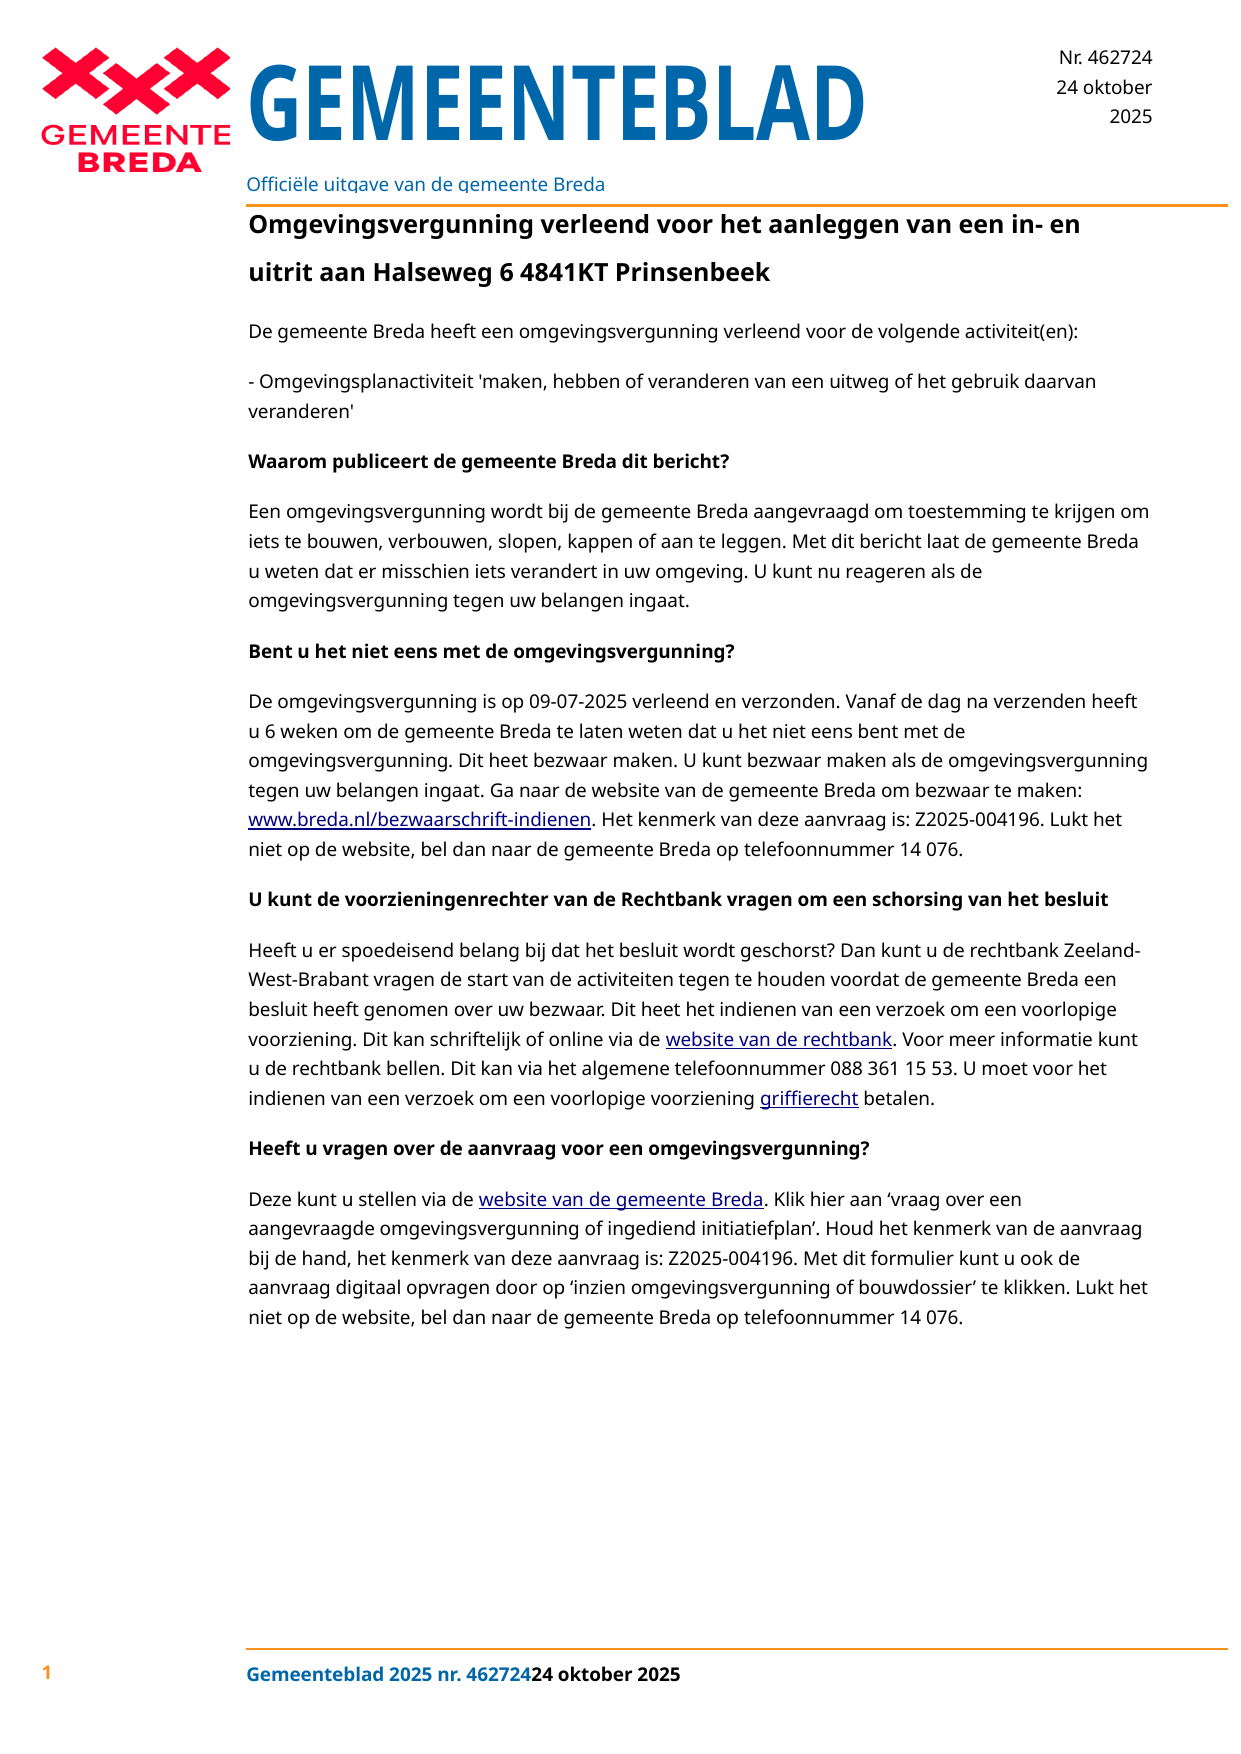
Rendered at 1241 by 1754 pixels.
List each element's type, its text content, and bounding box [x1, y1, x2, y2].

text Omgevingsvergunning verleend voor het aanleggen van een in- en uitrit aan Halseweg 6 4841KT Prinsenbeek [248, 207, 1152, 288]
text Een omgevingsvergunning wordt bij de gemeente Breda aangevraagd om toestemming te krijgen om iets te bouwen, verbouwen, slopen, kappen of aan te leggen. Met dit bericht laat de gemeente Breda u weten dat er misschien iets verandert in uw omgeving. U kunt nu reageren als de omgevingsvergunning tegen uw belangen ingaat. [248, 499, 1152, 613]
text Deze kunt u stellen via de website van de gemeente Breda. Klik hier aan ‘vraag over een aangevraagde omgevingsvergunning of ingediend initiatiefplan’. Houd het kenmerk van de aanvraag bij de hand, het kenmerk van deze aanvraag is: Z2025-004196. Met dit formulier kunt u ook de aanvraag digitaal opvragen door op ‘inzien omgevingsvergunning of bouwdossier’ te klikken. Lukt het niet op de website, bel dan naar de gemeente Breda op telefoonnummer 14 076. [248, 1186, 1152, 1330]
text De gemeente Breda heeft een omgevingsvergunning verleend voor de volgende activiteit(en): [248, 318, 1152, 344]
text Heeft u vragen over de aanvraag voor een omgevingsvergunning? [248, 1135, 1152, 1161]
text Waarom publiceert de gemeente Breda dit bericht? [248, 448, 1152, 474]
text U kunt de voorzieningenrechter van de Rechtbank vragen om een schorsing van het besluit [248, 887, 1152, 912]
text Heeft u er spoedeisend belang bij dat het besluit wordt geschorst? Dan kunt u de rechtbank Zeeland-West-Brabant vragen de start van de activiteiten tegen te houden voordat de gemeente Breda een besluit heeft genomen over uw bezwaar. Dit heet het indienen van een verzoek om een voorlopige voorziening. Dit kan schriftelijk of online via de website van de rechtbank. Voor meer informatie kunt u de rechtbank bellen. Dit kan via het algemene telefoonnummer 088 361 15 53. U moet voor het indienen van een verzoek om een voorlopige voorziening griffierecht betalen. [248, 937, 1152, 1111]
picture [41, 47, 231, 172]
text Bent u het niet eens met de omgevingsvergunning? [248, 638, 1152, 664]
text - Omgevingsplanactiviteit 'maken, hebben of veranderen van een uitweg of het gebruik daarvan veranderen' [248, 368, 1152, 424]
text De omgevingsvergunning is op 09-07-2025 verleend en verzonden. Vanaf de dag na verzenden heeft u 6 weken om de gemeente Breda te laten weten dat u het niet eens bent met de omgevingsvergunning. Dit heet bezwaar maken. U kunt bezwaar maken als de omgevingsvergunning tegen uw belangen ingaat. Ga naar de website van de gemeente Breda om bezwaar te maken: www.breda.nl/bezwaarschrift-indienen. Het kenmerk van deze aanvraag is: Z2025-004196. Lukt het niet op de website, bel dan naar de gemeente Breda op telefoonnummer 14 076. [248, 688, 1152, 862]
